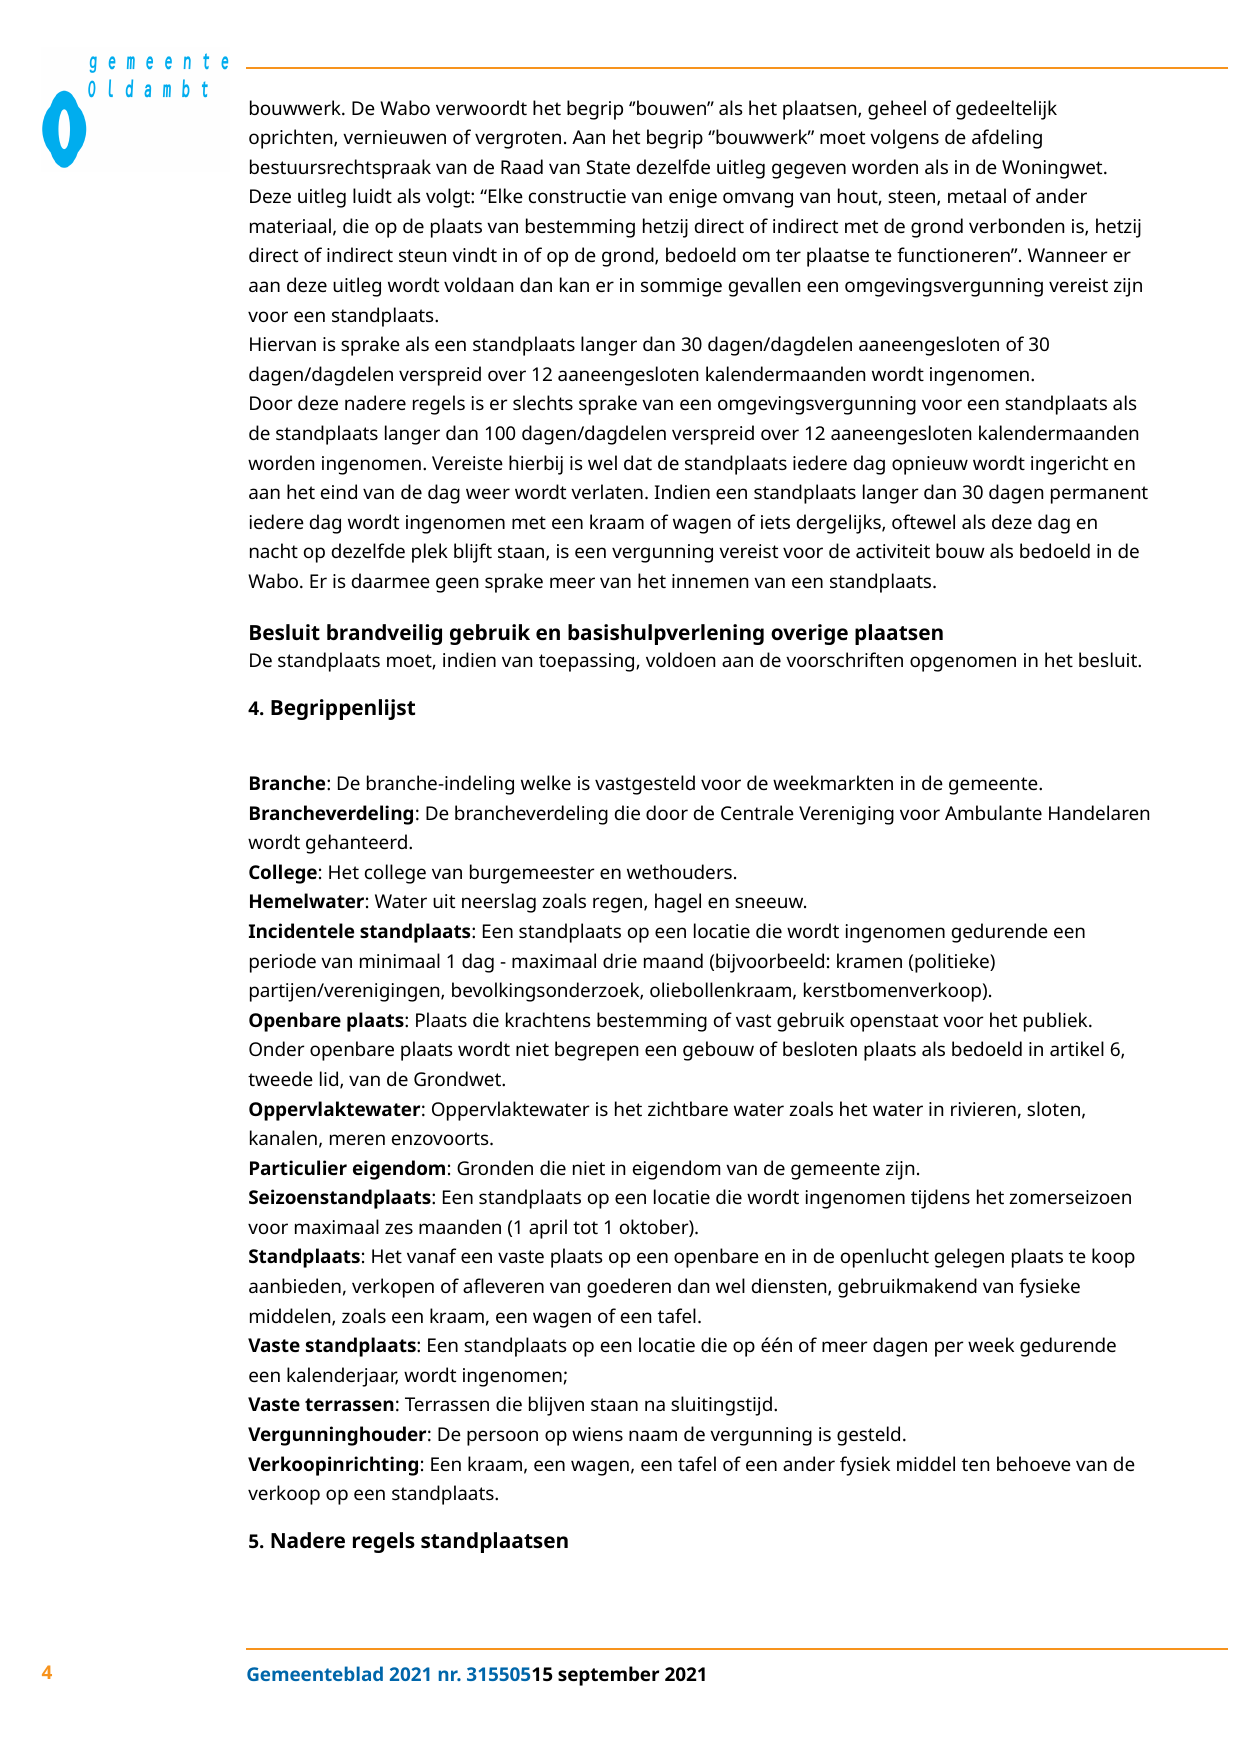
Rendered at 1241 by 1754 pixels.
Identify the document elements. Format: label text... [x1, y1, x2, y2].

text Besluit brandveilig gebruik en basishulpverlening overige plaatsen [248, 618, 1152, 647]
text Vaste standplaats: Een standplaats op een locatie die op één of meer dagen per week gedurende een kalenderjaar, wordt ingenomen; [248, 1332, 1152, 1388]
text Hemelwater: Water uit neerslag zoals regen, hagel en sneeuw. [248, 889, 1152, 914]
text Vaste terrassen: Terrassen die blijven staan na sluitingstijd. [248, 1392, 1152, 1417]
text 5. Nadere regels standplaatsen [248, 1526, 1152, 1554]
text Openbare plaats: Plaats die krachtens bestemming of vast gebruik openstaat voor het publiek. Onder openbare plaats wordt niet begrepen een gebouw of besloten plaats als bedoeld in artikel 6, tweede lid, van de Grondwet. [248, 1007, 1152, 1092]
text Oppervlaktewater: Oppervlaktewater is het zichtbare water zoals het water in rivieren, sloten, kanalen, meren enzovoorts. [248, 1096, 1152, 1151]
text Incidentele standplaats: Een standplaats op een locatie die wordt ingenomen gedurende een periode van minimaal 1 dag - maximaal drie maand (bijvoorbeeld: kramen (politieke) partijen/verenigingen, bevolkingsonderzoek, oliebollenkraam, kerstbomenverkoop). [248, 918, 1152, 1003]
text bouwwerk. De Wabo verwoordt het begrip ‘’bouwen’’ als het plaatsen, geheel of gedeeltelijk oprichten, vernieuwen of vergroten. Aan het begrip ‘’bouwwerk’’ moet volgens de afdeling bestuursrechtspraak van de Raad van State dezelfde uitleg gegeven worden als in de Woningwet. Deze uitleg luidt als volgt: “Elke constructie van enige omvang van hout, steen, metaal of ander materiaal, die op de plaats van bestemming hetzij direct of indirect met de grond verbonden is, hetzij direct of indirect steun vindt in of op de grond, bedoeld om ter plaatse te functioneren”. Wanneer er aan deze uitleg wordt voldaan dan kan er in sommige gevallen een omgevingsvergunning vereist zijn voor een standplaats. [248, 95, 1152, 328]
text Vergunninghouder: De persoon op wiens naam de vergunning is gesteld. [248, 1421, 1152, 1447]
text Seizoenstandplaats: Een standplaats op een locatie die wordt ingenomen tijdens het zomerseizoen voor maximaal zes maanden (1 april tot 1 oktober). [248, 1184, 1152, 1240]
text Particulier eigendom: Gronden die niet in eigendom van de gemeente zijn. [248, 1155, 1152, 1181]
text Branche: De branche-indeling welke is vastgesteld voor de weekmarkten in de gemeente. [248, 770, 1152, 796]
text Verkoopinrichting: Een kraam, een wagen, een tafel of een ander fysiek middel ten behoeve van de verkoop op een standplaats. [248, 1451, 1152, 1506]
text 4. Begrippenlijst [248, 693, 1152, 721]
text De standplaats moet, indien van toepassing, voldoen aan de voorschriften opgenomen in het besluit. [248, 647, 1152, 673]
picture [41, 47, 231, 172]
text Hiervan is sprake als een standplaats langer dan 30 dagen/dagdelen aaneengesloten of 30 dagen/dagdelen verspreid over 12 aaneengesloten kalendermaanden wordt ingenomen. [248, 331, 1152, 387]
text Door deze nadere regels is er slechts sprake van een omgevingsvergunning voor een standplaats als de standplaats langer dan 100 dagen/dagdelen verspreid over 12 aaneengesloten kalendermaanden worden ingenomen. Vereiste hierbij is wel dat de standplaats iedere dag opnieuw wordt ingericht en aan het eind van de dag weer wordt verlaten. Indien een standplaats langer dan 30 dagen permanent iedere dag wordt ingenomen met een kraam of wagen of iets dergelijks, oftewel als deze dag en nacht op dezelfde plek blijft staan, is een vergunning vereist voor de activiteit bouw als bedoeld in de Wabo. Er is daarmee geen sprake meer van het innemen van een standplaats. [248, 391, 1152, 594]
text College: Het college van burgemeester en wethouders. [248, 859, 1152, 885]
text Brancheverdeling: De brancheverdeling die door de Centrale Vereniging voor Ambulante Handelaren wordt gehanteerd. [248, 800, 1152, 855]
text Standplaats: Het vanaf een vaste plaats op een openbare en in de openlucht gelegen plaats te koop aanbieden, verkopen of afleveren van goederen dan wel diensten, gebruikmakend van fysieke middelen, zoals een kraam, een wagen of een tafel. [248, 1244, 1152, 1328]
